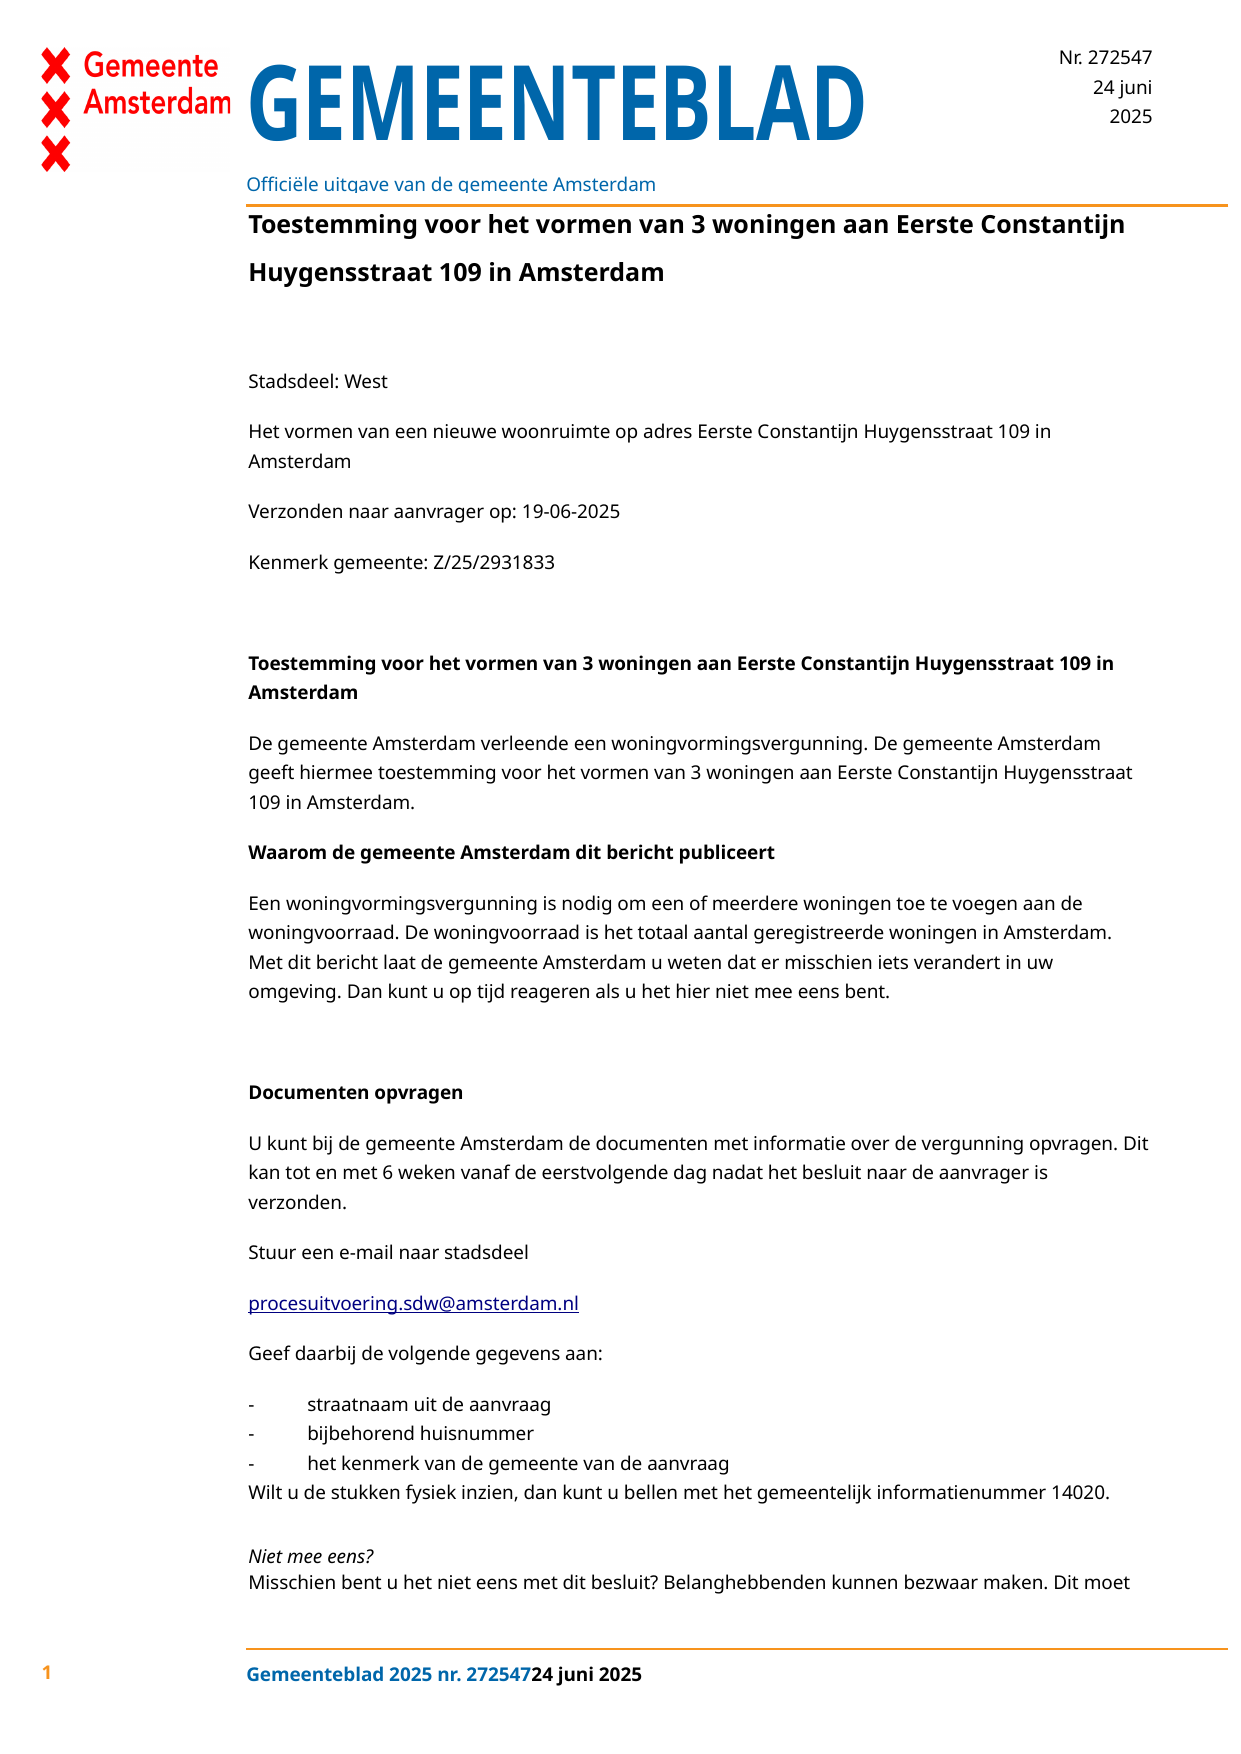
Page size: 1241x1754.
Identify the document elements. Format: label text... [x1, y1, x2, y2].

text Toestemming voor het vormen van 3 woningen aan Eerste Constantijn Huygensstraat 109 in Amsterdam [248, 650, 1152, 705]
text Stuur een e-mail naar stadsdeel [248, 1239, 1152, 1265]
text Een woningvormingsvergunning is nodig om een of meerdere woningen toe te voegen aan de woningvoorraad. De woningvoorraad is het totaal aantal geregistreerde woningen in Amsterdam. Met dit bericht laat de gemeente Amsterdam u weten dat er misschien iets verandert in uw omgeving. Dan kunt u op tijd reageren als u het hier niet mee eens bent. [248, 890, 1152, 1004]
text Het vormen van een nieuwe woonruimte op adres Eerste Constantijn Huygensstraat 109 in Amsterdam [248, 419, 1152, 474]
text Waarom de gemeente Amsterdam dit bericht publiceert [248, 839, 1152, 865]
text Niet mee eens? [248, 1543, 1152, 1569]
list straatnaam uit de aanvraag [248, 1391, 1152, 1417]
text De gemeente Amsterdam verleende een woningvormingsvergunning. De gemeente Amsterdam geeft hiermee toestemming voor het vormen van 3 woningen aan Eerste Constantijn Huygensstraat 109 in Amsterdam. [248, 730, 1152, 815]
text Stadsdeel: West [248, 368, 1152, 394]
text Kenmerk gemeente: Z/25/2931833 [248, 549, 1152, 575]
text Verzonden naar aanvrager op: 19-06-2025 [248, 499, 1152, 524]
text Geef daarbij de volgende gegevens aan: [248, 1340, 1152, 1366]
text Documenten opvragen [248, 1079, 1152, 1105]
text Misschien bent u het niet eens met dit besluit? Belanghebbenden kunnen bezwaar maken. Dit moet [248, 1569, 1152, 1595]
text Wilt u de stukken fysiek inzien, dan kunt u bellen met het gemeentelijk informatienummer 14020. [248, 1479, 1152, 1505]
text Toestemming voor het vormen van 3 woningen aan Eerste Constantijn Huygensstraat 109 in Amsterdam [248, 207, 1152, 288]
picture [41, 47, 231, 172]
list het kenmerk van de gemeente van de aanvraag [248, 1450, 1152, 1476]
text procesuitvoering.sdw@amsterdam.nl [248, 1290, 1152, 1316]
text U kunt bij de gemeente Amsterdam de documenten met informatie over de vergunning opvragen. Dit kan tot en met 6 weken vanaf de eerstvolgende dag nadat het besluit naar de aanvrager is verzonden. [248, 1130, 1152, 1215]
list bijbehorend huisnummer [248, 1420, 1152, 1446]
